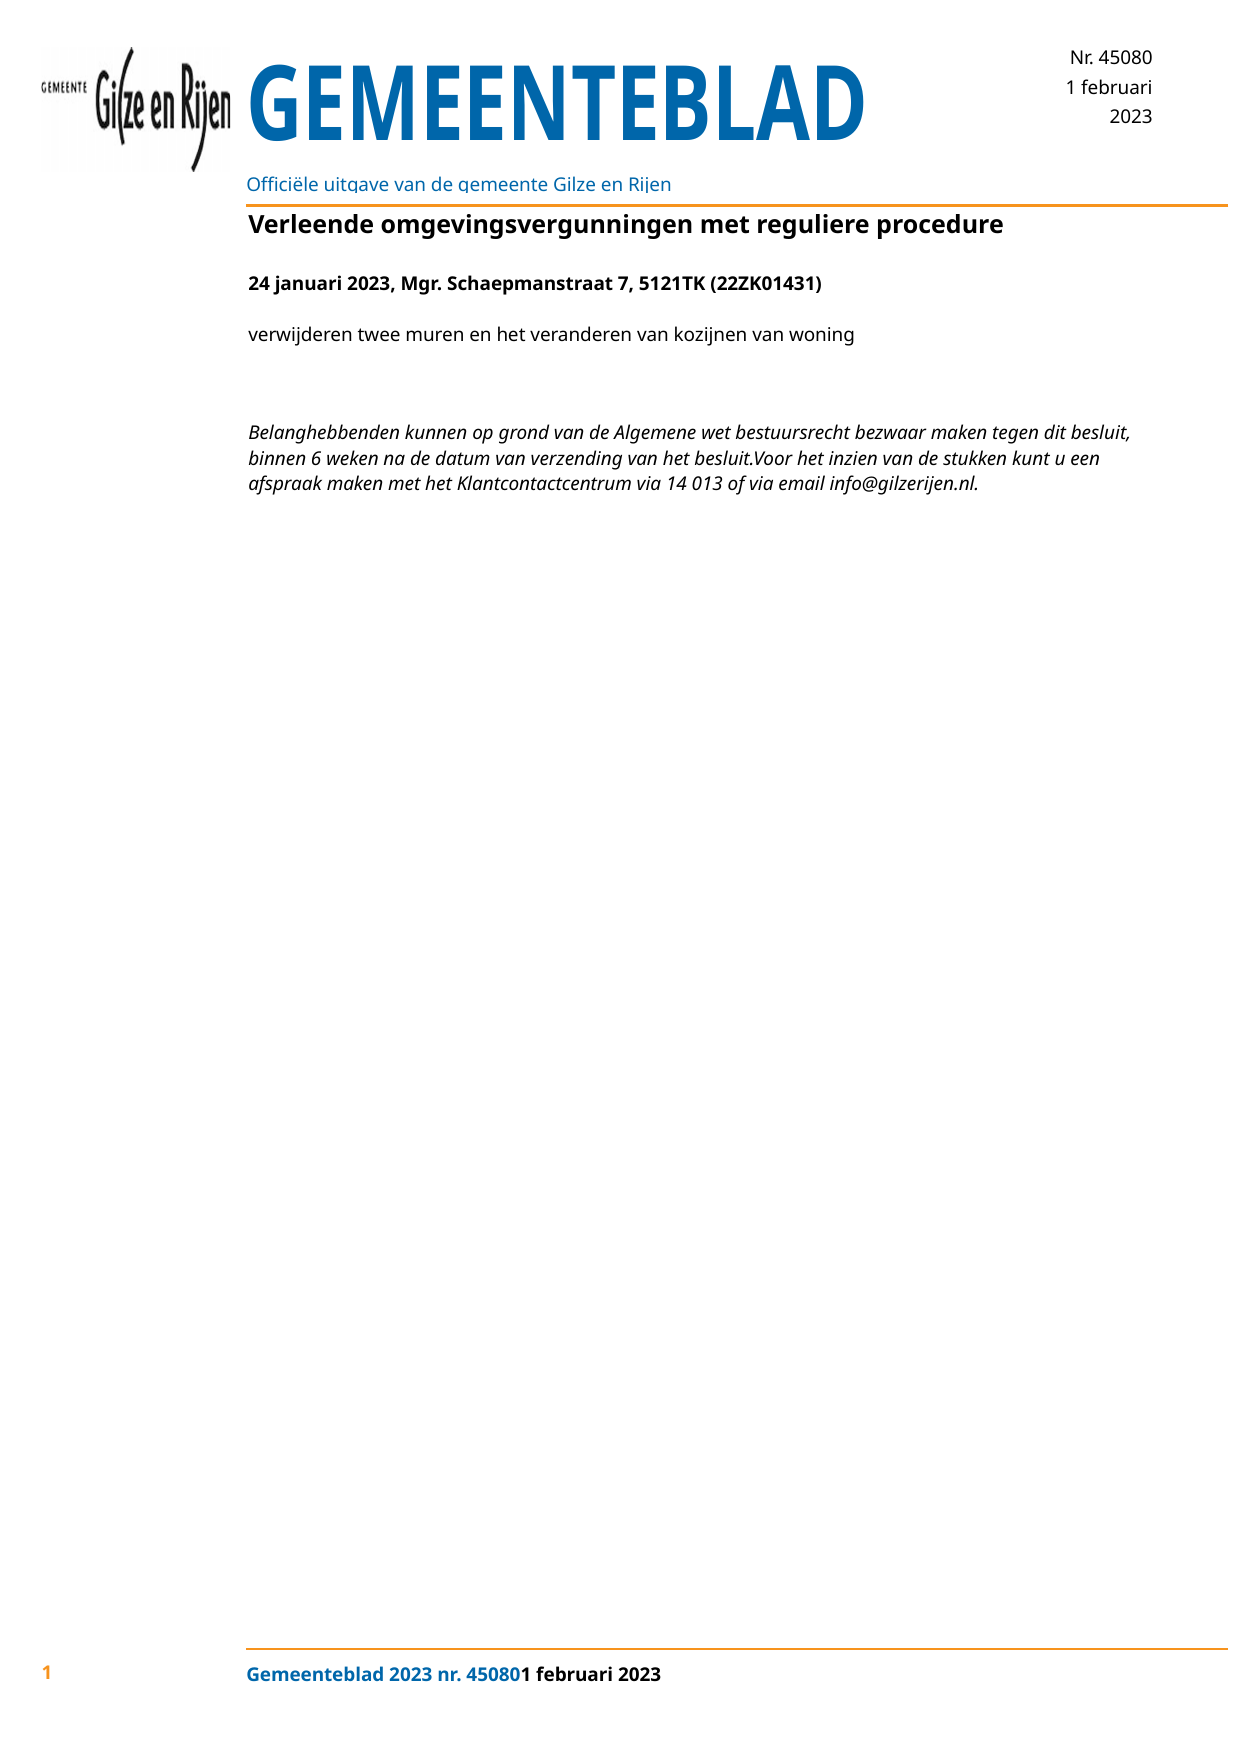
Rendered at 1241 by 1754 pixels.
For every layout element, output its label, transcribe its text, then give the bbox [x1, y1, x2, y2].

picture [41, 47, 231, 172]
text verwijderen twee muren en het veranderen van kozijnen van woning [248, 321, 1152, 346]
text Belanghebbenden kunnen op grond van de Algemene wet bestuursrecht bezwaar maken tegen dit besluit, binnen 6 weken na de datum van verzending van het besluit.Voor het inzien van de stukken kunt u een afspraak maken met het Klantcontactcentrum via 14 013 of via email info@gilzerijen.nl. [248, 419, 1152, 496]
text 24 januari 2023, Mgr. Schaepmanstraat 7, 5121TK (22ZK01431) [248, 270, 1152, 296]
text Verleende omgevingsvergunningen met reguliere procedure [248, 207, 1152, 241]
